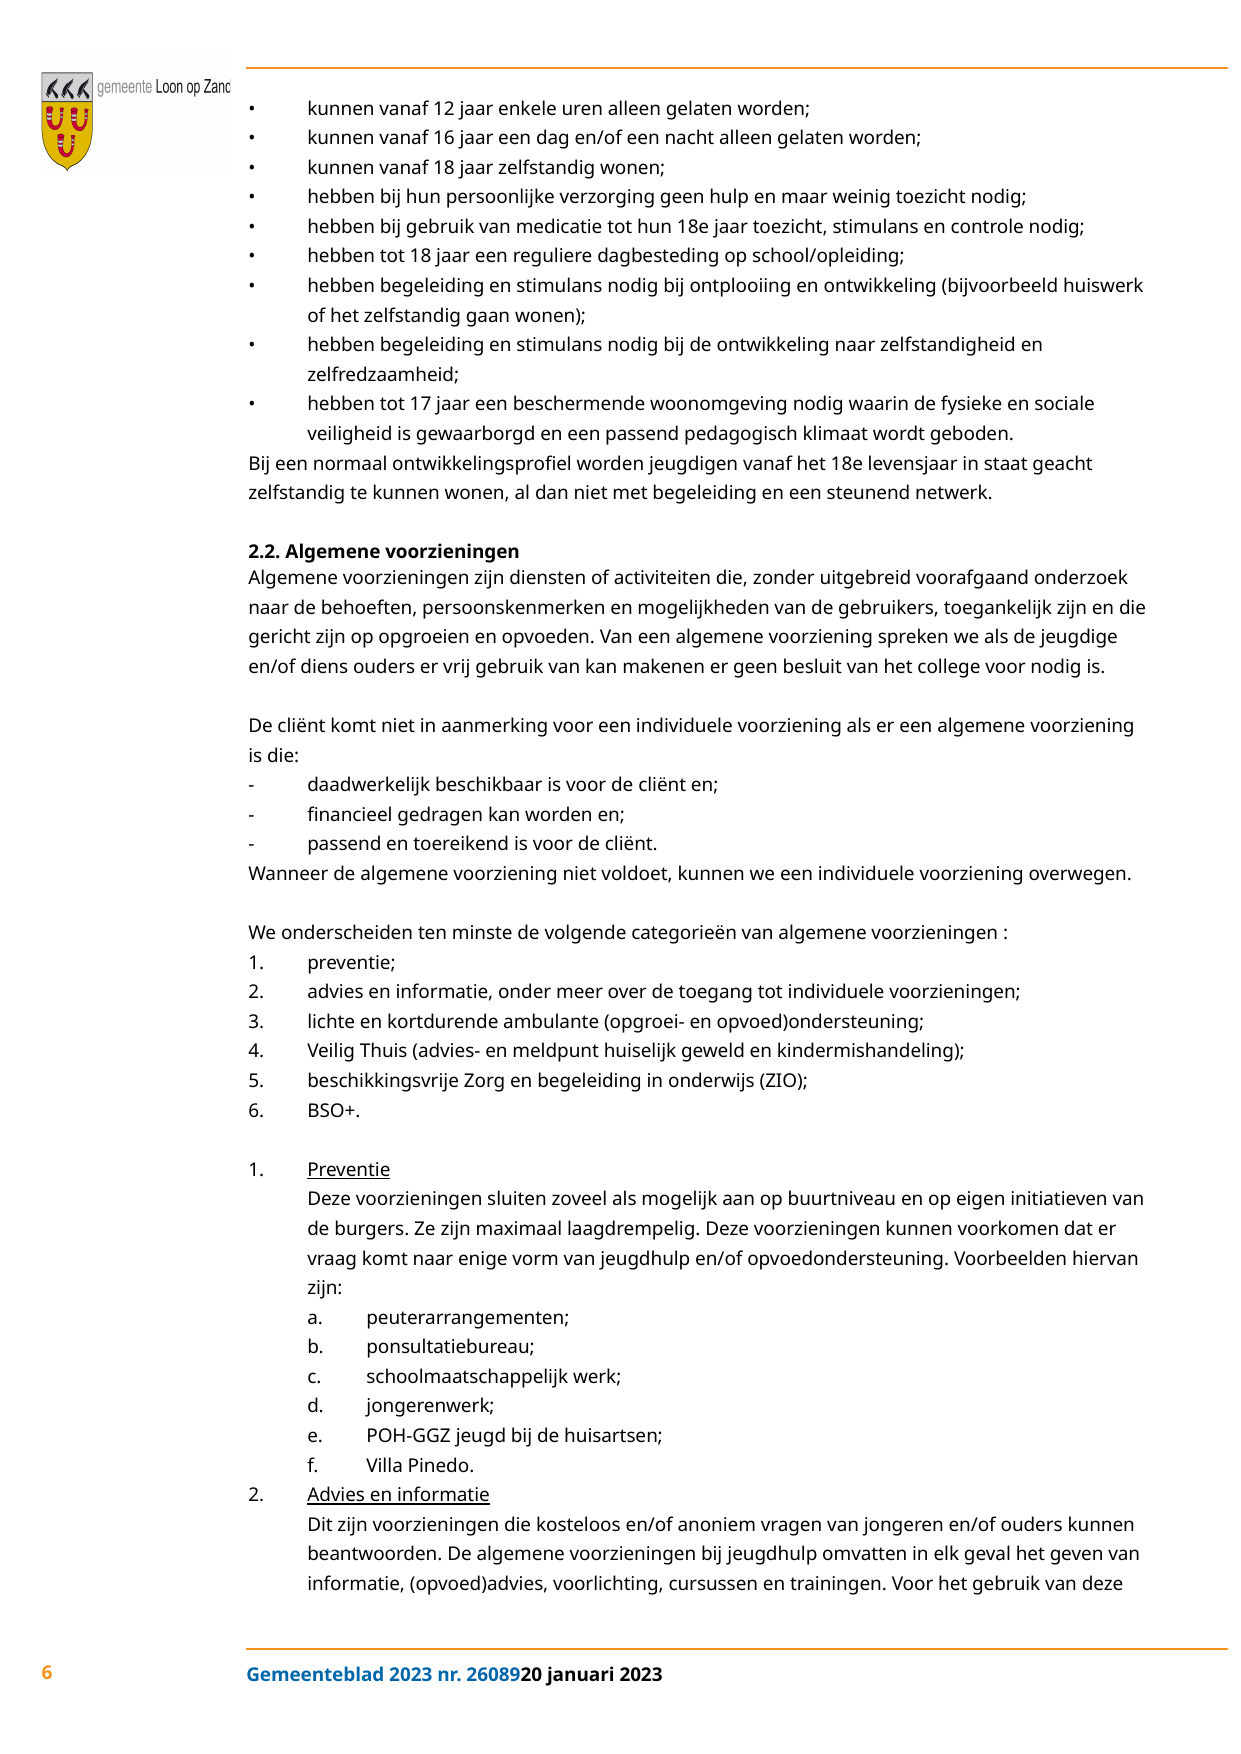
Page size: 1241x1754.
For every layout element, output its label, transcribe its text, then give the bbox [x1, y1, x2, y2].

text Wanneer de algemene voorziening niet voldoet, kunnen we een individuele voorziening overwegen. [248, 860, 1152, 886]
list Dit zijn voorzieningen die kosteloos en/of anoniem vragen van jongeren en/of ouders kunnen beantwoorden. De algemene voorzieningen bij jeugdhulp omvatten in elk geval het geven van informatie, (opvoed)advies, voorlichting, cursussen en trainingen. Voor het gebruik van deze [248, 1511, 1152, 1596]
text De cliënt komt niet in aanmerking voor een individuele voorziening als er een algemene voorziening is die: [248, 712, 1152, 767]
list daadwerkelijk beschikbaar is voor de cliënt en; [248, 771, 1152, 797]
list Deze voorzieningen sluiten zoveel als mogelijk aan op buurtniveau en op eigen initiatieven van de burgers. Ze zijn maximaal laagdrempelig. Deze voorzieningen kunnen voorkomen dat er vraag komt naar enige vorm van jeugdhulp en/of opvoedondersteuning. Voorbeelden hiervan zijn: [248, 1186, 1152, 1300]
list Villa Pinedo. [307, 1452, 1152, 1477]
list lichte en kortdurende ambulante (opgroei- en opvoed)ondersteuning; [248, 1008, 1152, 1034]
list advies en informatie, onder meer over de toegang tot individuele voorzieningen; [248, 978, 1152, 1004]
list hebben bij hun persoonlijke verzorging geen hulp en maar weinig toezicht nodig; [248, 183, 1152, 209]
list kunnen vanaf 12 jaar enkele uren alleen gelaten worden; [248, 95, 1152, 121]
list hebben tot 18 jaar een reguliere dagbesteding op school/opleiding; [248, 243, 1152, 268]
list ponsultatiebureau; [307, 1333, 1152, 1359]
list kunnen vanaf 16 jaar een dag en/of een nacht alleen gelaten worden; [248, 124, 1152, 150]
list POH-GGZ jeugd bij de huisartsen; [307, 1422, 1152, 1448]
text 2.2. Algemene voorzieningen [248, 538, 1152, 564]
list financieel gedragen kan worden en; [248, 801, 1152, 827]
list hebben begeleiding en stimulans nodig bij de ontwikkeling naar zelfstandigheid en zelfredzaamheid; [248, 331, 1152, 387]
list schoolmaatschappelijk werk; [307, 1363, 1152, 1389]
list beschikkingsvrije Zorg en begeleiding in onderwijs (ZIO); [248, 1067, 1152, 1093]
text Bij een normaal ontwikkelingsprofiel worden jeugdigen vanaf het 18e levensjaar in staat geacht zelfstandig te kunnen wonen, al dan niet met begeleiding en een steunend netwerk. [248, 450, 1152, 505]
list preventie; [248, 949, 1152, 974]
list kunnen vanaf 18 jaar zelfstandig wonen; [248, 154, 1152, 180]
list hebben tot 17 jaar een beschermende woonomgeving nodig waarin de fysieke en sociale veiligheid is gewaarborgd en een passend pedagogisch klimaat wordt geboden. [248, 391, 1152, 446]
list BSO+. [248, 1097, 1152, 1122]
list jongerenwerk; [307, 1393, 1152, 1418]
picture [41, 47, 231, 172]
list hebben bij gebruik van medicatie tot hun 18e jaar toezicht, stimulans en controle nodig; [248, 213, 1152, 239]
list Veilig Thuis (advies- en meldpunt huiselijk geweld en kindermishandeling); [248, 1038, 1152, 1063]
text We onderscheiden ten minste de volgende categorieën van algemene voorzieningen : [248, 919, 1152, 945]
list peuterarrangementen; [307, 1304, 1152, 1329]
text Algemene voorzieningen zijn diensten of activiteiten die, zonder uitgebreid voorafgaand onderzoek naar de behoeften, persoonskenmerken en mogelijkheden van de gebruikers, toegankelijk zijn en die gericht zijn op opgroeien en opvoeden. Van een algemene voorziening spreken we als de jeugdige en/of diens ouders er vrij gebruik van kan makenen er geen besluit van het college voor nodig is. [248, 564, 1152, 679]
list passend en toereikend is voor de cliënt. [248, 831, 1152, 856]
list Advies en informatie [248, 1481, 1152, 1507]
list hebben begeleiding en stimulans nodig bij ontplooiing en ontwikkeling (bijvoorbeeld huiswerk of het zelfstandig gaan wonen); [248, 272, 1152, 328]
list Preventie [248, 1156, 1152, 1182]
